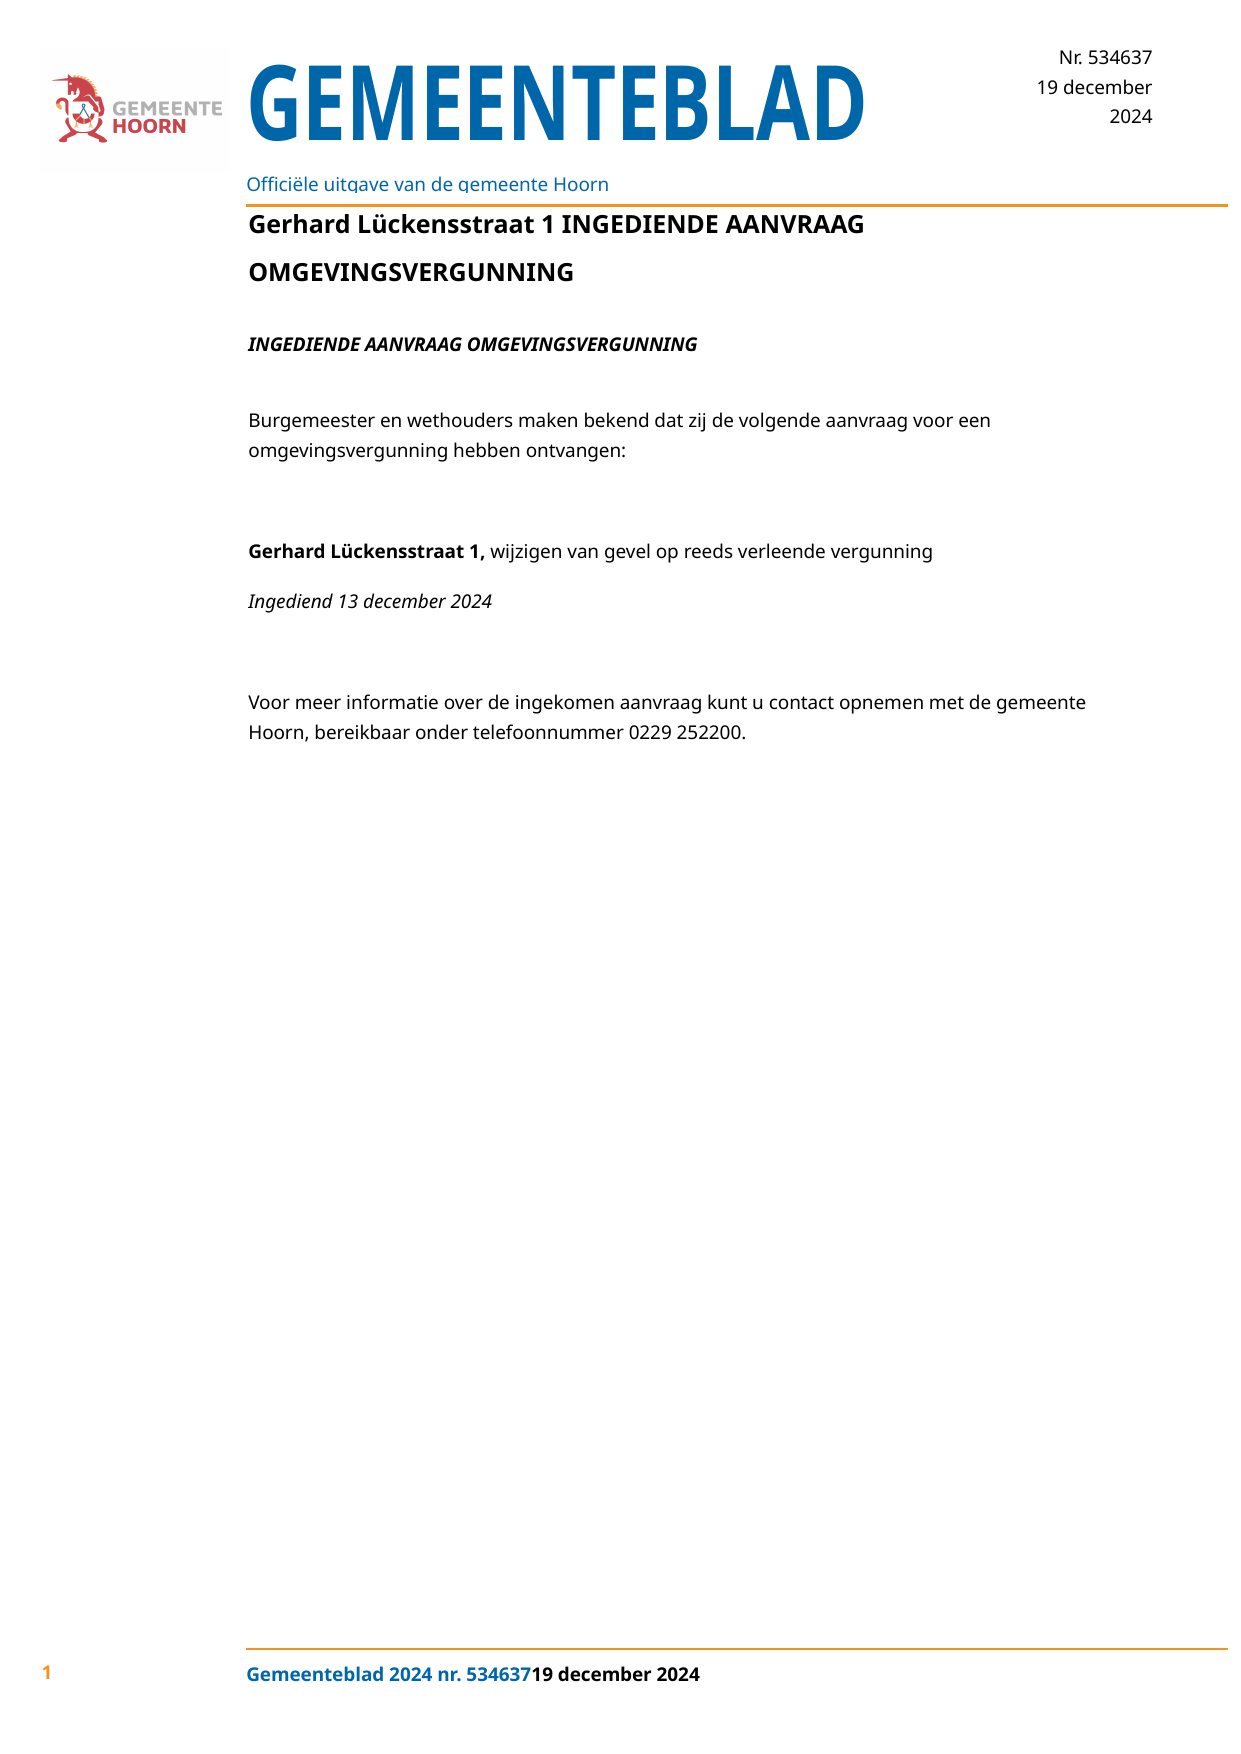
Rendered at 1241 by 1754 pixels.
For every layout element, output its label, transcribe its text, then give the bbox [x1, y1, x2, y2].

text Burgemeester en wethouders maken bekend dat zij de volgende aanvraag voor een omgevingsvergunning hebben ontvangen: [248, 408, 1152, 463]
text Gerhard Lückensstraat 1 INGEDIENDE AANVRAAG OMGEVINGSVERGUNNING [248, 207, 1152, 288]
text Voor meer informatie over de ingekomen aanvraag kunt u contact opnemen met de gemeente Hoorn, bereikbaar onder telefoonnummer 0229 252200. [248, 689, 1152, 744]
text INGEDIENDE AANVRAAG OMGEVINGSVERGUNNING [248, 331, 1152, 357]
text Ingediend 13 december 2024 [248, 588, 1152, 614]
picture [41, 47, 231, 172]
text Gerhard Lückensstraat 1, wijzigen van gevel op reeds verleende vergunning [248, 538, 1152, 564]
